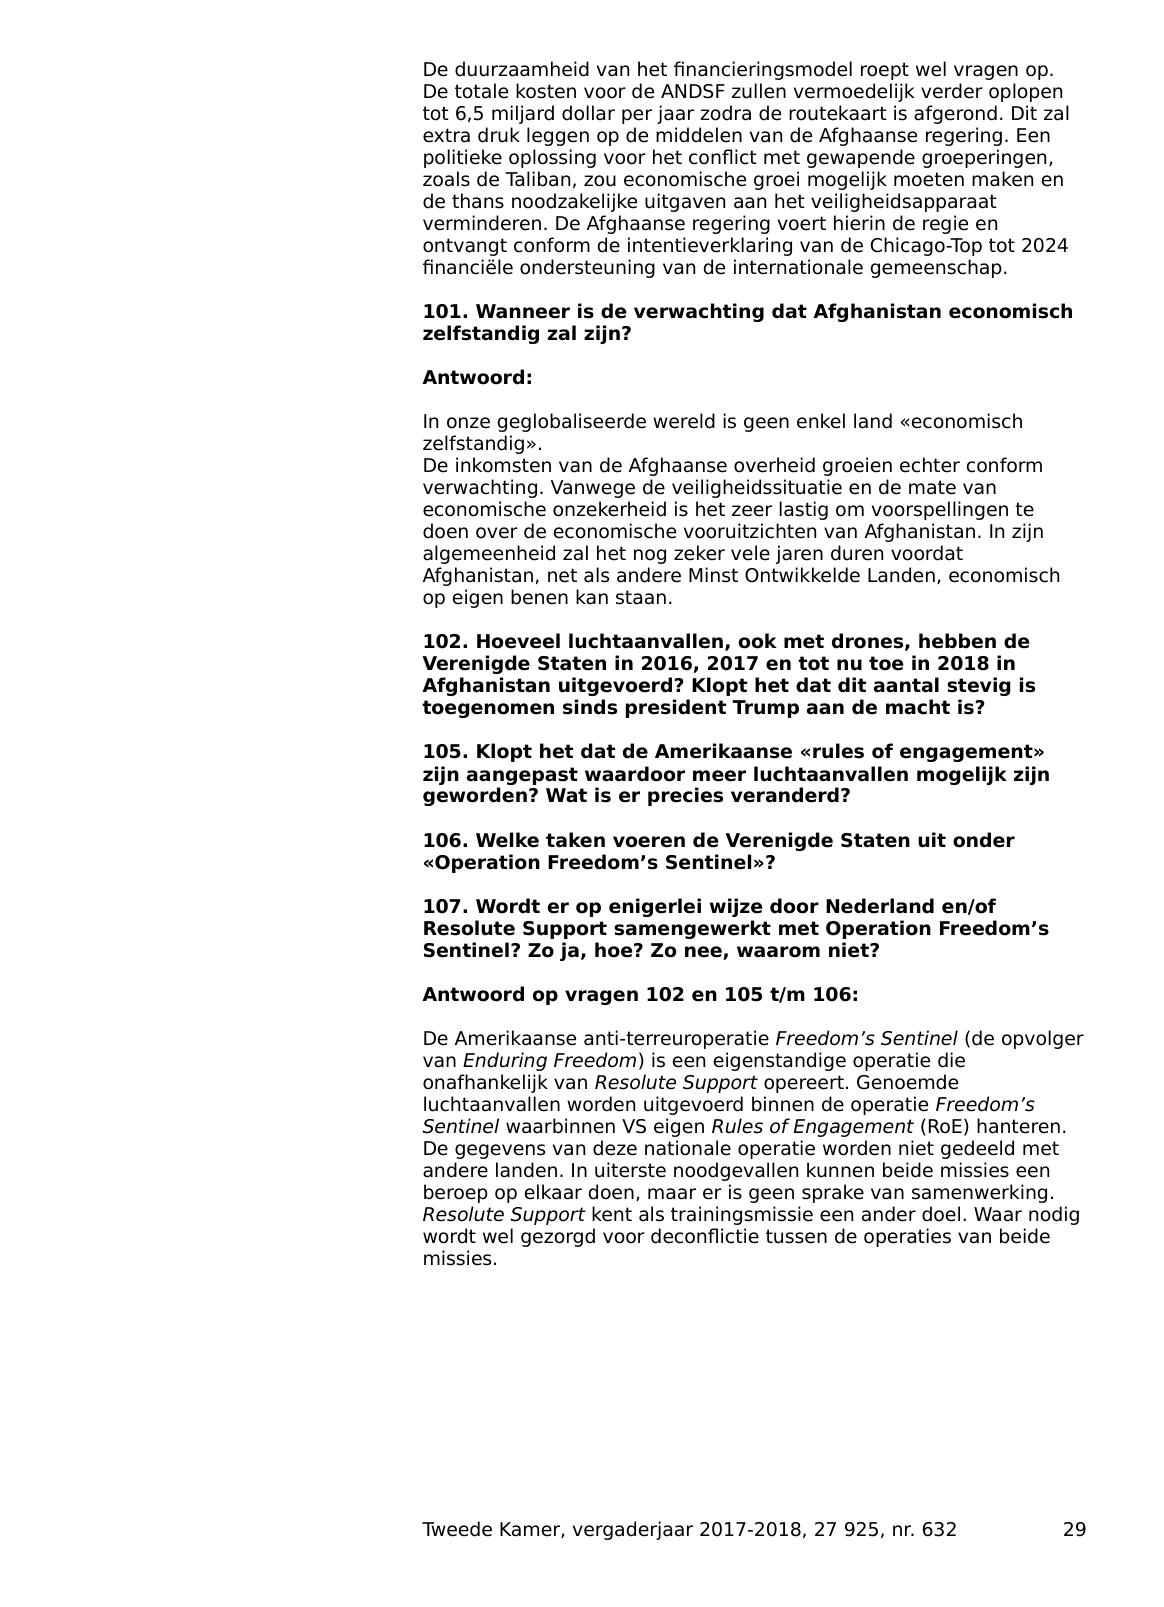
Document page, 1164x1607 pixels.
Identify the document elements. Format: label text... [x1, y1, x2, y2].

text In onze geglobaliseerde wereld is geen enkel land «economisch zelfstandig». [422, 411, 1087, 455]
subtitle 106. Welke taken voeren de Verenigde Staten uit onder «Operation Freedom’s Sentinel»? [422, 829, 1087, 873]
subtitle Antwoord op vragen 102 en 105 t/m 106: [422, 984, 1087, 1006]
subtitle 101. Wanneer is de verwachting dat Afghanistan economisch zelfstandig zal zijn? [422, 301, 1087, 345]
subtitle 105. Klopt het dat de Amerikaanse «rules of engagement» zijn aangepast waardoor meer luchtaanvallen mogelijk zijn geworden? Wat is er precies veranderd? [422, 741, 1087, 807]
text De inkomsten van de Afghaanse overheid groeien echter conform verwachting. Vanwege de veiligheidssituatie en de mate van economische onzekerheid is het zeer lastig om voorspellingen te doen over de economische vooruitzichten van Afghanistan. In zijn algemeenheid zal het nog zeker vele jaren duren voordat Afghanistan, net als andere Minst Ontwikkelde Landen, economisch op eigen benen kan staan. [422, 455, 1087, 609]
subtitle Antwoord: [422, 367, 1087, 389]
text De duurzaamheid van het financieringsmodel roept wel vragen op. De totale kosten voor de ANDSF zullen vermoedelijk verder oplopen tot 6,5 miljard dollar per jaar zodra de routekaart is afgerond. Dit zal extra druk leggen op de middelen van de Afghaanse regering. Een politieke oplossing voor het conflict met gewapende groeperingen, zoals de Taliban, zou economische groei mogelijk moeten maken en de thans noodzakelijke uitgaven aan het veiligheidsapparaat verminderen. De Afghaanse regering voert hierin de regie en ontvangt conform de intentieverklaring van de Chicago-Top tot 2024 financiële ondersteuning van de internationale gemeenschap. [422, 59, 1087, 279]
subtitle 102. Hoeveel luchtaanvallen, ook met drones, hebben de Verenigde Staten in 2016, 2017 en tot nu toe in 2018 in Afghanistan uitgevoerd? Klopt het dat dit aantal stevig is toegenomen sinds president Trump aan de macht is? [422, 631, 1087, 719]
subtitle 107. Wordt er op enigerlei wijze door Nederland en/of Resolute Support samengewerkt met Operation Freedom’s Sentinel? Zo ja, hoe? Zo nee, waarom niet? [422, 896, 1087, 962]
text De Amerikaanse anti-terreuroperatie Freedom’s Sentinel (de opvolger van Enduring Freedom) is een eigenstandige operatie die onafhankelijk van Resolute Support opereert. Genoemde luchtaanvallen worden uitgevoerd binnen de operatie Freedom’s Sentinel waarbinnen VS eigen Rules of Engagement (RoE) hanteren. De gegevens van deze nationale operatie worden niet gedeeld met andere landen. In uiterste noodgevallen kunnen beide missies een beroep op elkaar doen, maar er is geen sprake van samenwerking. Resolute Support kent als trainingsmissie een ander doel. Waar nodig wordt wel gezorgd voor deconflictie tussen de operaties van beide missies. [422, 1028, 1087, 1270]
